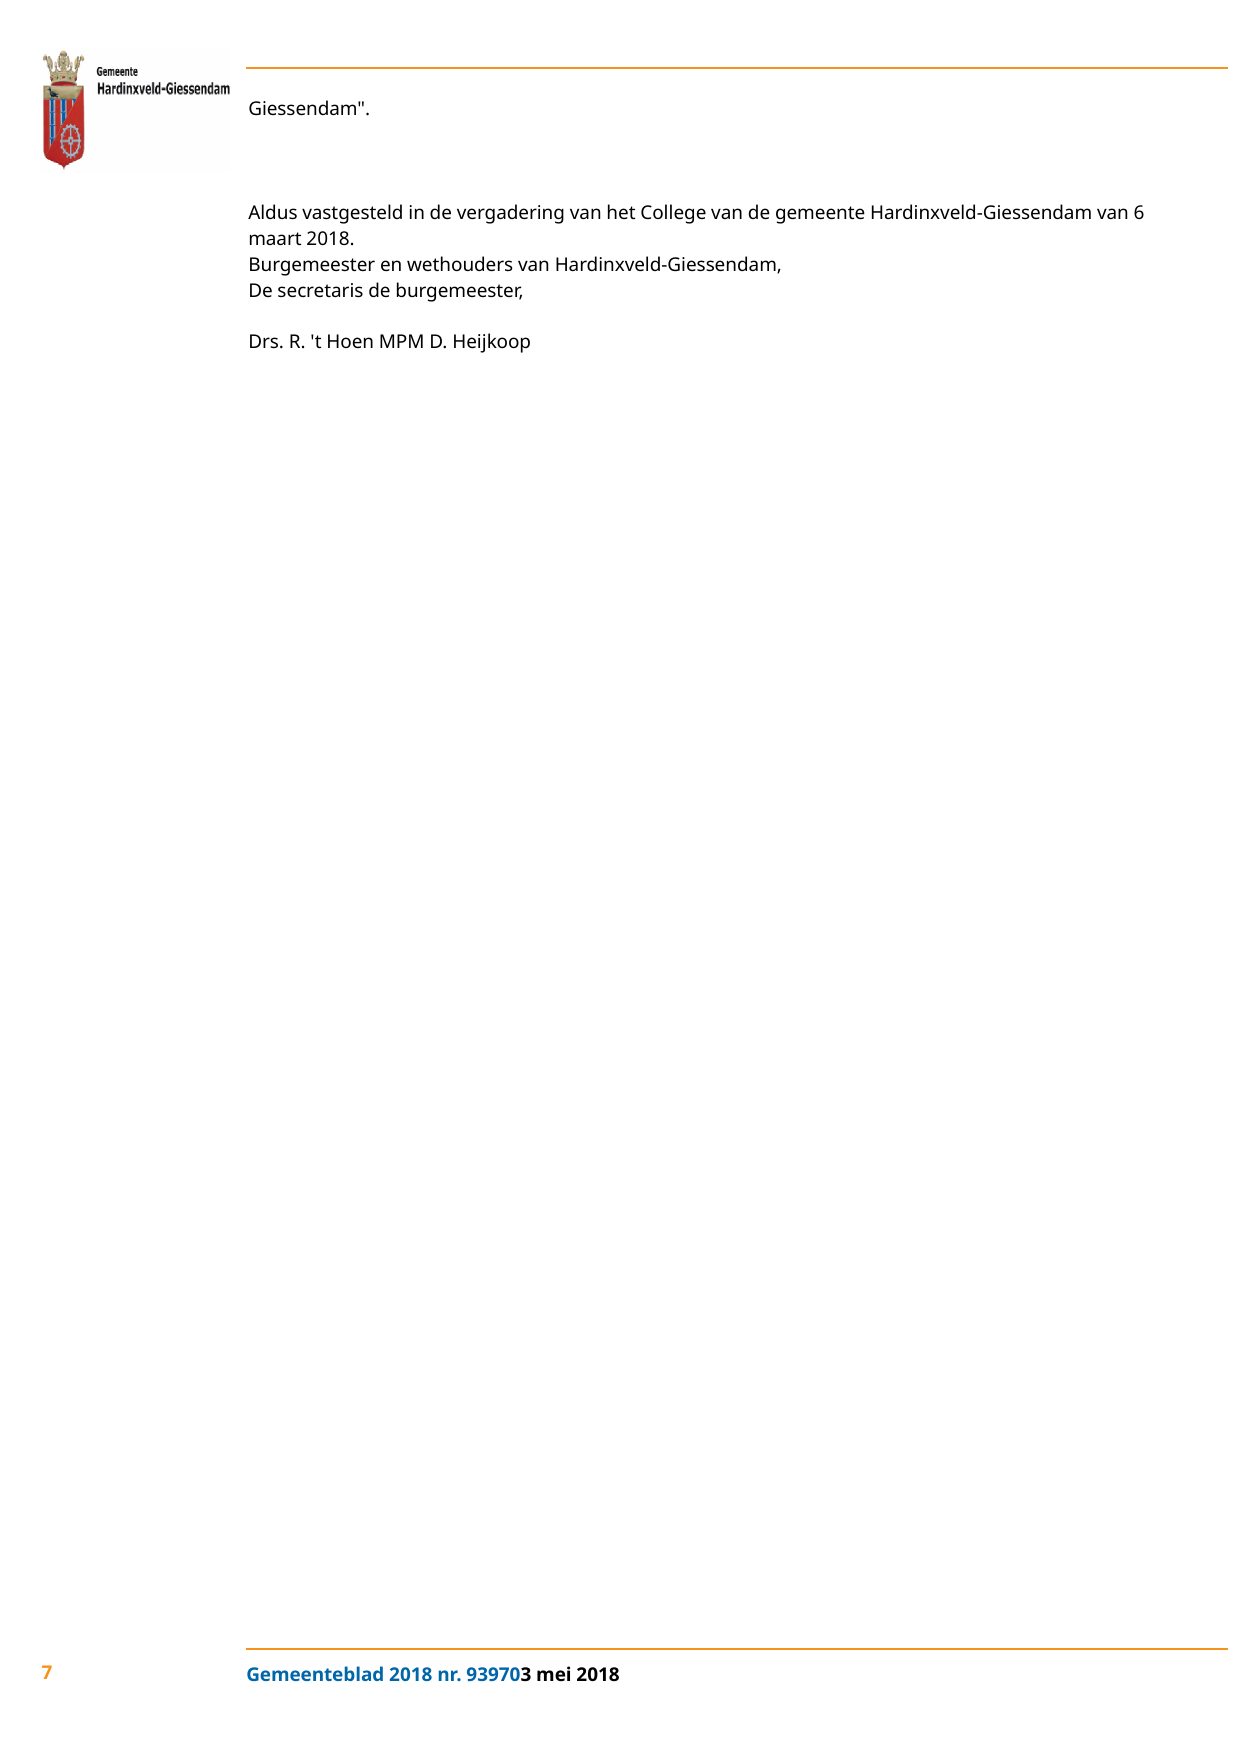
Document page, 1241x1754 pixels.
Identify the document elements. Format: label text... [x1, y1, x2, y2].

text Burgemeester en wethouders van Hardinxveld-Giessendam, [248, 251, 1152, 277]
text Aldus vastgesteld in de vergadering van het College van de gemeente Hardinxveld-Giessendam van 6 maart 2018. [248, 199, 1152, 251]
text Drs. R. 't Hoen MPM D. Heijkoop [248, 328, 1152, 354]
text De secretaris de burgemeester, [248, 277, 1152, 302]
picture [41, 47, 231, 172]
text Giessendam". [248, 95, 1152, 121]
